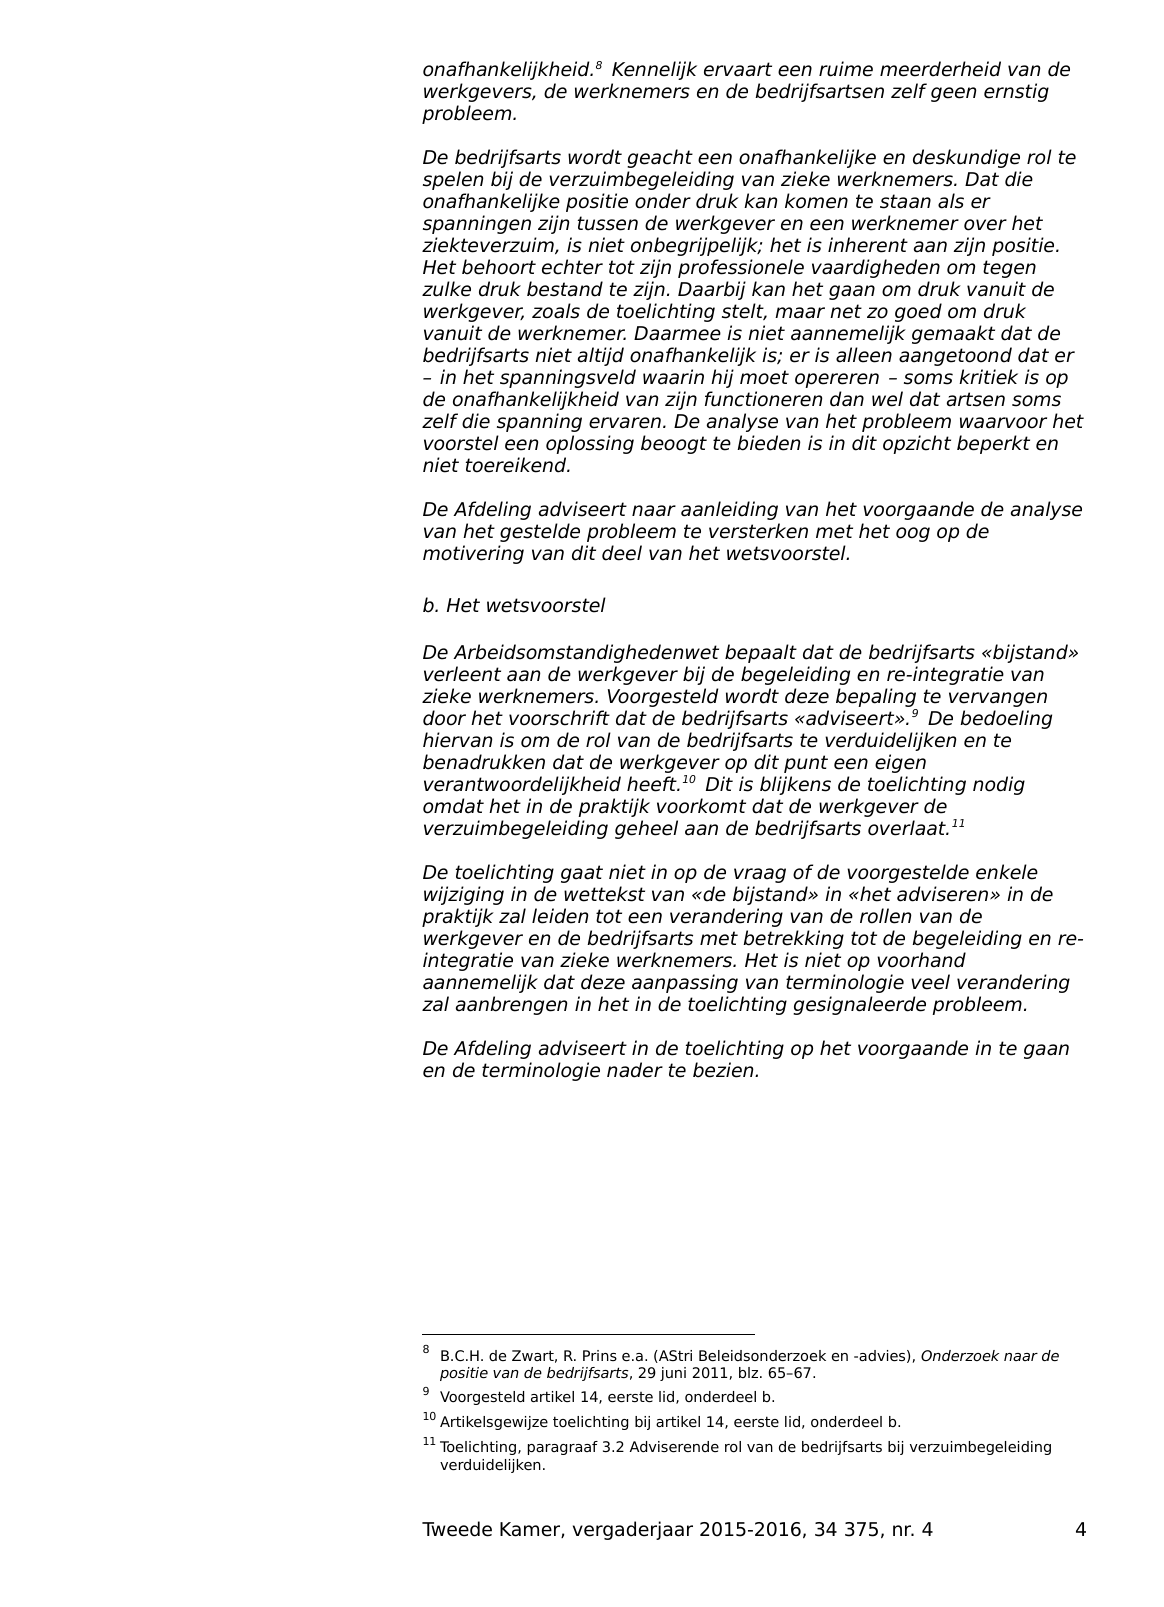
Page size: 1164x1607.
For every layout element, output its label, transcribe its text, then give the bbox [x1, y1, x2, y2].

subtitle b. Het wetsvoorstel [422, 595, 1087, 617]
text De Afdeling adviseert in de toelichting op het voorgaande in te gaan en de terminologie nader te bezien. [422, 1038, 1087, 1082]
text Artikelsgewijze toelichting bij artikel 14, eerste lid, onderdeel b. [422, 1410, 1087, 1432]
text De bedrijfsarts wordt geacht een onafhankelijke en deskundige rol te spelen bij de verzuimbegeleiding van zieke werknemers. Dat die onafhankelijke positie onder druk kan komen te staan als er spanningen zijn tussen de werkgever en een werknemer over het ziekteverzuim, is niet onbegrijpelijk; het is inherent aan zijn positie. Het behoort echter tot zijn professionele vaardigheden om tegen zulke druk bestand te zijn. Daarbij kan het gaan om druk vanuit de werkgever, zoals de toelichting stelt, maar net zo goed om druk vanuit de werknemer. Daarmee is niet aannemelijk gemaakt dat de bedrijfsarts niet altijd onafhankelijk is; er is alleen aangetoond dat er – in het spanningsveld waarin hij moet opereren – soms kritiek is op de onafhankelijkheid van zijn functioneren dan wel dat artsen soms zelf die spanning ervaren. De analyse van het probleem waarvoor het voorstel een oplossing beoogt te bieden is in dit opzicht beperkt en niet toereikend. [422, 147, 1087, 477]
text onafhankelijkheid. Kennelijk ervaart een ruime meerderheid van de werkgevers, de werknemers en de bedrijfsartsen zelf geen ernstig probleem. [422, 59, 1087, 125]
text De toelichting gaat niet in op de vraag of de voorgestelde enkele wijziging in de wettekst van «de bijstand» in «het adviseren» in de praktijk zal leiden tot een verandering van de rollen van de werkgever en de bedrijfsarts met betrekking tot de begeleiding en re-integratie van zieke werknemers. Het is niet op voorhand aannemelijk dat deze aanpassing van terminologie veel verandering zal aanbrengen in het in de toelichting gesignaleerde probleem. [422, 862, 1087, 1016]
text De Afdeling adviseert naar aanleiding van het voorgaande de analyse van het gestelde probleem te versterken met het oog op de motivering van dit deel van het wetsvoorstel. [422, 499, 1087, 565]
text De Arbeidsomstandighedenwet bepaalt dat de bedrijfsarts «bijstand» verleent aan de werkgever bij de begeleiding en re-integratie van zieke werknemers. Voorgesteld wordt deze bepaling te vervangen door het voorschrift dat de bedrijfsarts «adviseert». De bedoeling hiervan is om de rol van de bedrijfsarts te verduidelijken en te benadrukken dat de werkgever op dit punt een eigen verantwoordelijkheid heeft. Dit is blijkens de toelichting nodig omdat het in de praktijk voorkomt dat de werkgever de verzuimbegeleiding geheel aan de bedrijfsarts overlaat. [422, 642, 1087, 840]
text B.C.H. de Zwart, R. Prins e.a. (AStri Beleidsonderzoek en -advies), Onderzoek naar de positie van de bedrijfsarts, 29 juni 2011, blz. 65–67. [422, 1343, 1087, 1382]
text Toelichting, paragraaf 3.2 Adviserende rol van de bedrijfsarts bij verzuimbegeleiding verduidelijken. [422, 1435, 1087, 1474]
text Voorgesteld artikel 14, eerste lid, onderdeel b. [422, 1385, 1087, 1407]
